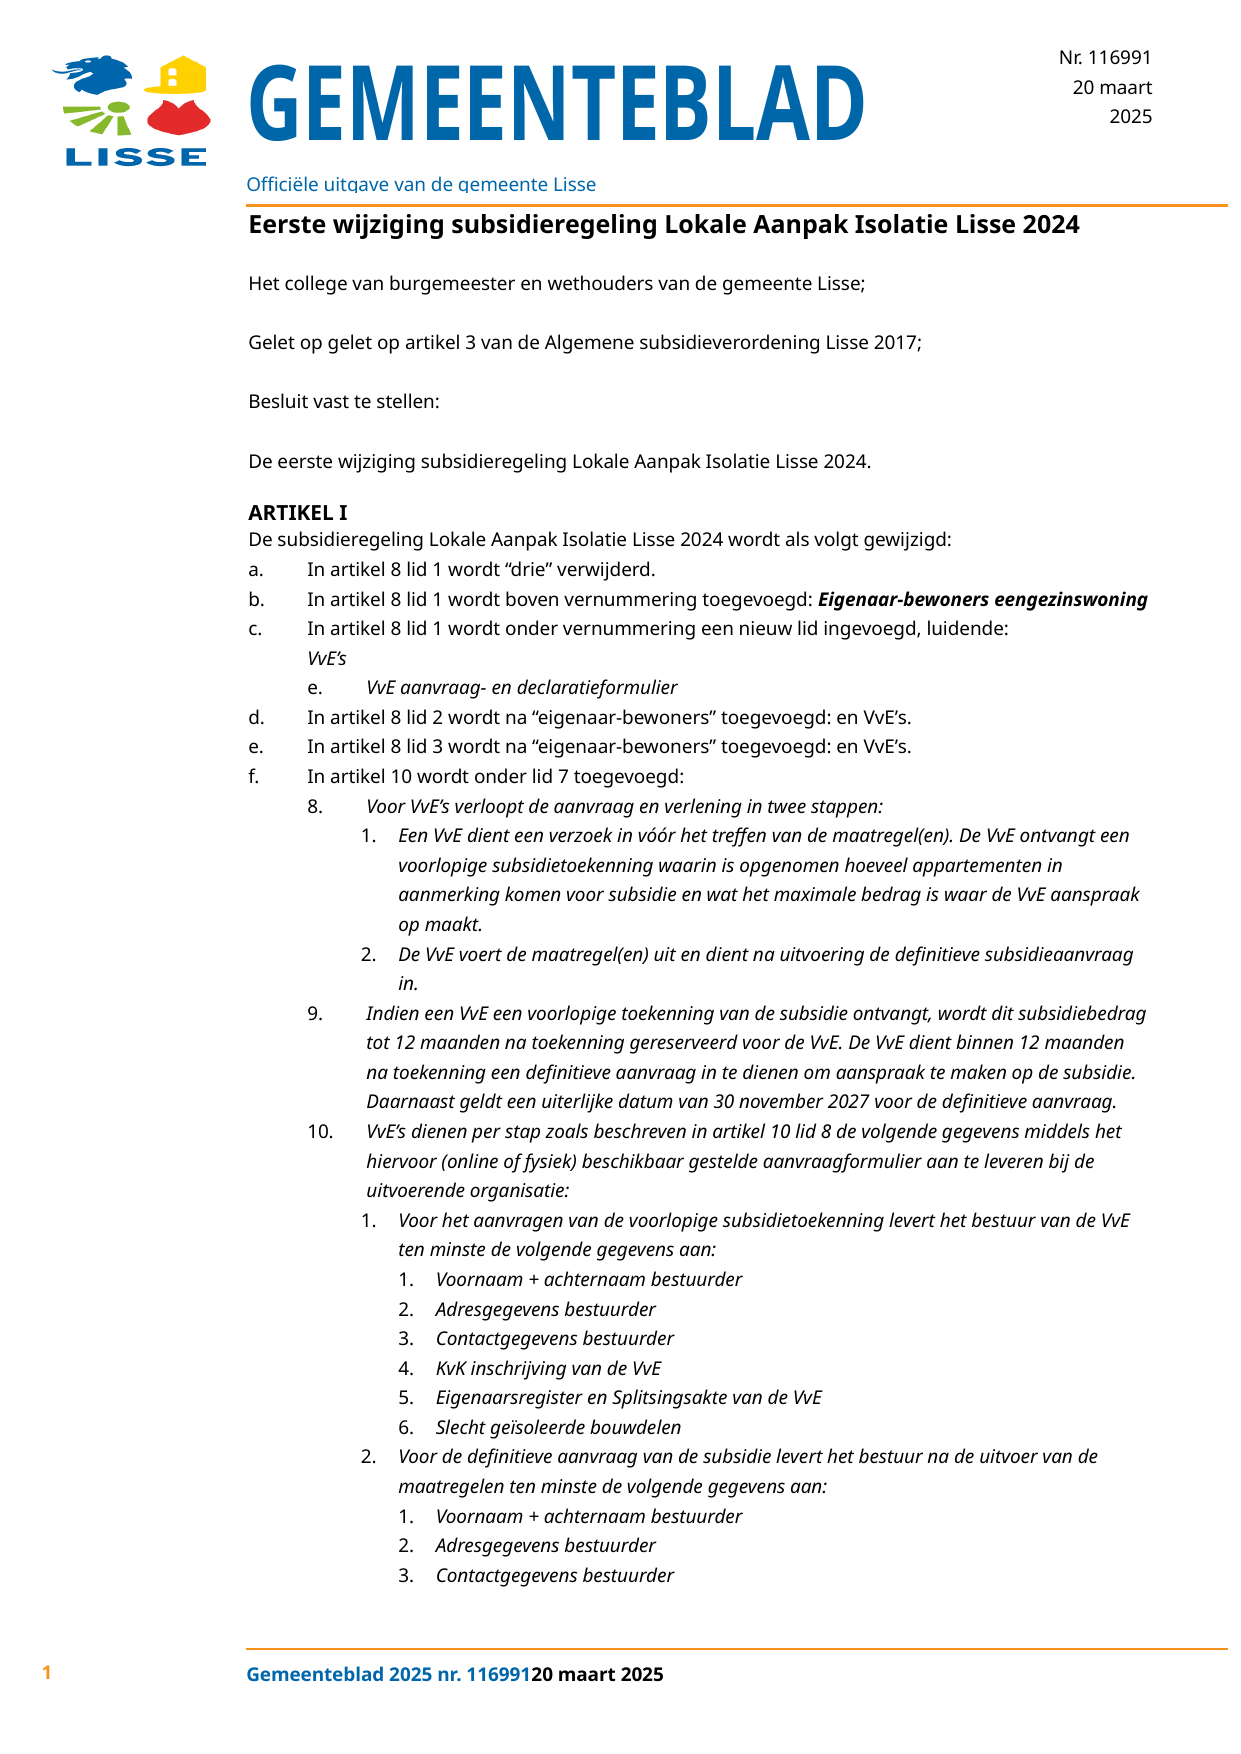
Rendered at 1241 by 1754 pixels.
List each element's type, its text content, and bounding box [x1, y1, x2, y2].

text Het college van burgemeester en wethouders van de gemeente Lisse; [248, 270, 1152, 296]
text ARTIKEL I [248, 498, 1152, 527]
list Slecht geïsoleerde bouwdelen [398, 1414, 1152, 1440]
list Eigenaarsregister en Splitsingsakte van de VvE [398, 1384, 1152, 1410]
list VvE’s dienen per stap zoals beschreven in artikel 10 lid 8 de volgende gegevens middels het hiervoor (online of fysiek) beschikbaar gestelde aanvraagformulier aan te leveren bij de uitvoerende organisatie: [307, 1118, 1152, 1203]
text Eerste wijziging subsidieregeling Lokale Aanpak Isolatie Lisse 2024 [248, 207, 1152, 241]
list In artikel 8 lid 1 wordt onder vernummering een nieuw lid ingevoegd, luidende: [248, 615, 1152, 641]
list De VvE voert de maatregel(en) uit en dient na uitvoering de definitieve subsidieaanvraag in. [361, 941, 1152, 996]
list VvE aanvraag- en declaratieformulier [307, 674, 1152, 700]
list In artikel 8 lid 1 wordt boven vernummering toegevoegd: Eigenaar-bewoners eengezinswoning [248, 586, 1152, 612]
text Besluit vast te stellen: [248, 389, 1152, 414]
list VvE’s [248, 645, 1152, 671]
list Voornaam + achternaam bestuurder [398, 1266, 1152, 1292]
list KvK inschrijving van de VvE [398, 1355, 1152, 1381]
picture [41, 47, 231, 172]
list Adresgegevens bestuurder [398, 1532, 1152, 1558]
list Voor het aanvragen van de voorlopige subsidietoekenning levert het bestuur van de VvE ten minste de volgende gegevens aan: [361, 1207, 1152, 1262]
list Voornaam + achternaam bestuurder [398, 1503, 1152, 1529]
list Voor VvE’s verloopt de aanvraag en verlening in twee stappen: [307, 793, 1152, 819]
list Adresgegevens bestuurder [398, 1296, 1152, 1322]
list In artikel 10 wordt onder lid 7 toegevoegd: [248, 763, 1152, 789]
list Contactgegevens bestuurder [398, 1562, 1152, 1588]
list In artikel 8 lid 1 wordt “drie” verwijderd. [248, 556, 1152, 582]
list Voor de definitieve aanvraag van de subsidie levert het bestuur na de uitvoer van de maatregelen ten minste de volgende gegevens aan: [361, 1444, 1152, 1499]
text De eerste wijziging subsidieregeling Lokale Aanpak Isolatie Lisse 2024. [248, 448, 1152, 473]
list Indien een VvE een voorlopige toekenning van de subsidie ontvangt, wordt dit subsidiebedrag tot 12 maanden na toekenning gereserveerd voor de VvE. De VvE dient binnen 12 maanden na toekenning een definitieve aanvraag in te dienen om aanspraak te maken op de subsidie. Daarnaast geldt een uiterlijke datum van 30 november 2027 voor de definitieve aanvraag. [307, 1000, 1152, 1114]
list In artikel 8 lid 3 wordt na “eigenaar-bewoners” toegevoegd: en VvE’s. [248, 734, 1152, 759]
text De subsidieregeling Lokale Aanpak Isolatie Lisse 2024 wordt als volgt gewijzigd: [248, 527, 1152, 552]
list In artikel 8 lid 2 wordt na “eigenaar-bewoners” toegevoegd: en VvE’s. [248, 704, 1152, 730]
list Een VvE dient een verzoek in vóór het treffen van de maatregel(en). De VvE ontvangt een voorlopige subsidietoekenning waarin is opgenomen hoeveel appartementen in aanmerking komen voor subsidie en wat het maximale bedrag is waar de VvE aanspraak op maakt. [361, 822, 1152, 937]
list Contactgegevens bestuurder [398, 1325, 1152, 1351]
text Gelet op gelet op artikel 3 van de Algemene subsidieverordening Lisse 2017; [248, 329, 1152, 355]
